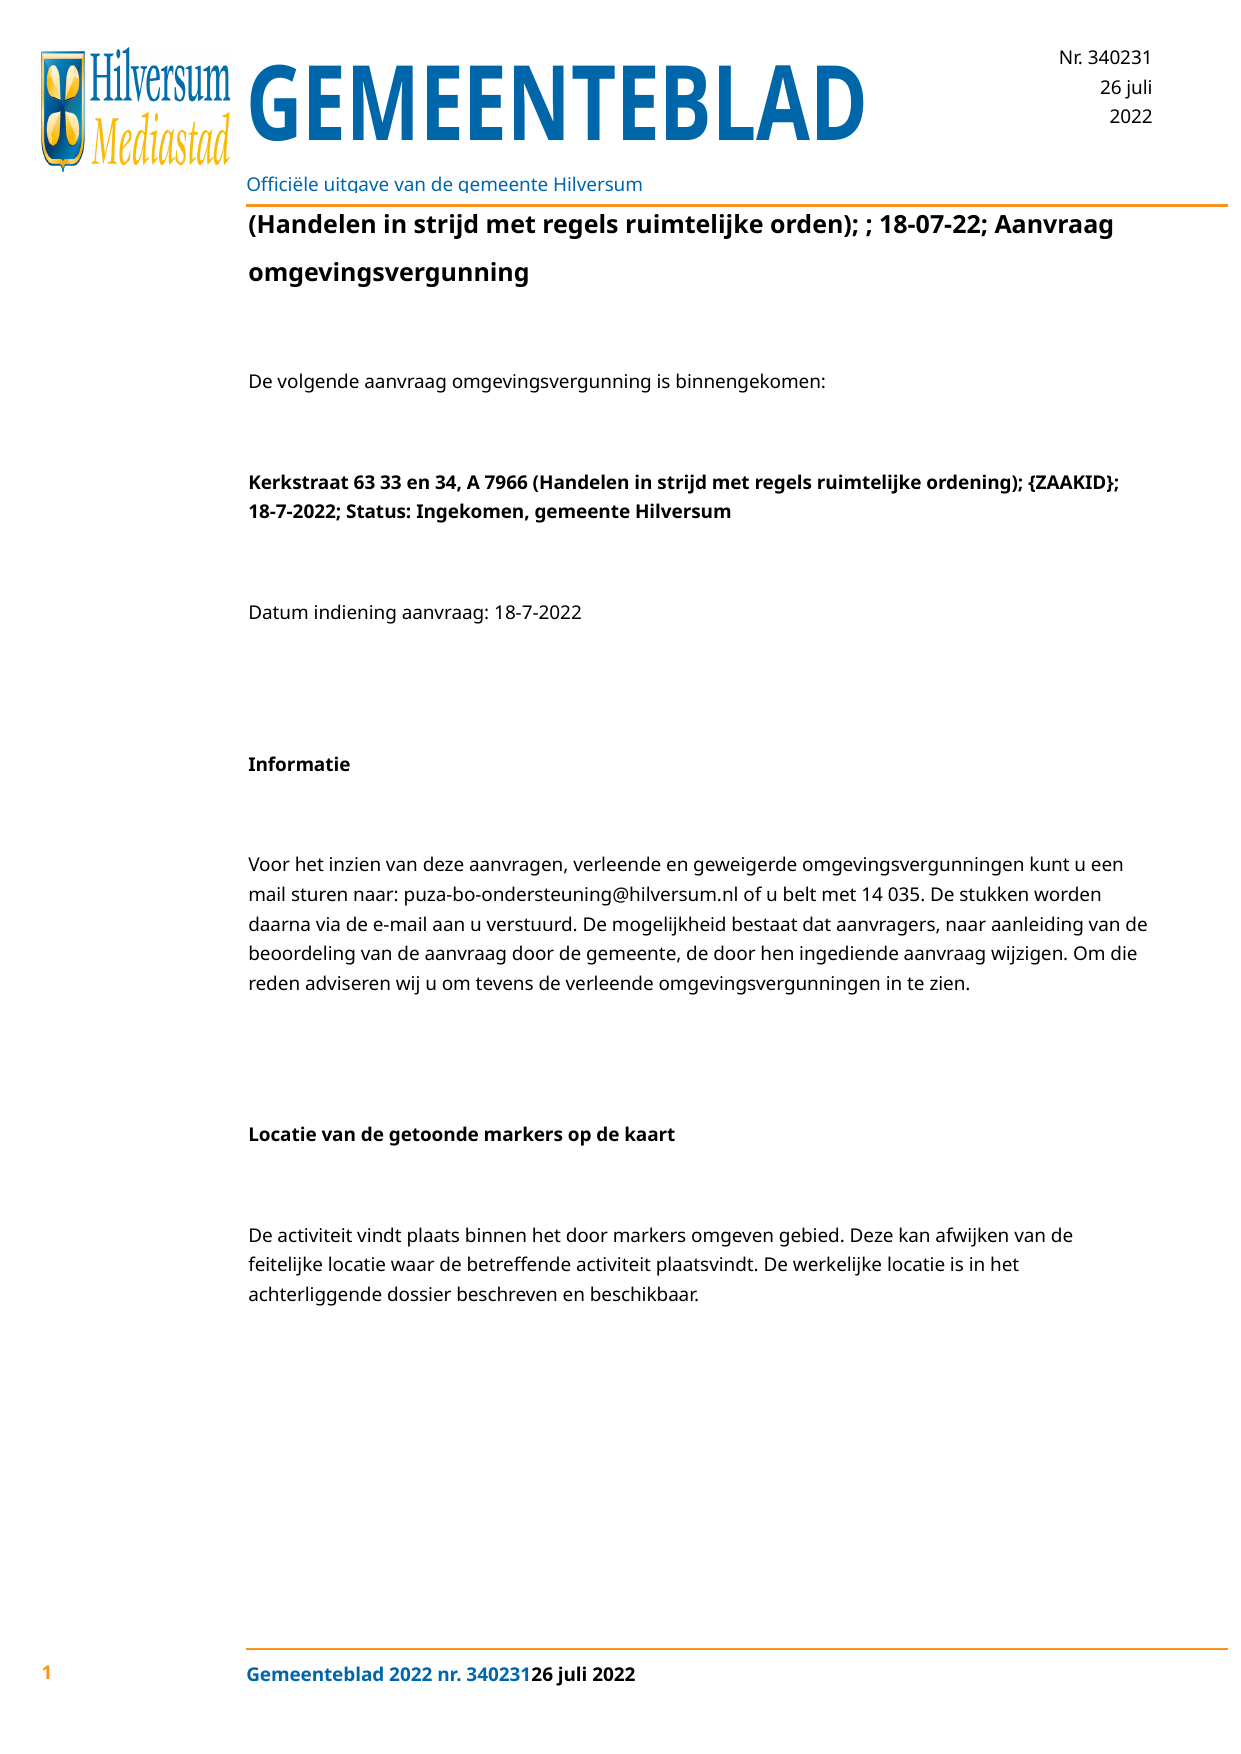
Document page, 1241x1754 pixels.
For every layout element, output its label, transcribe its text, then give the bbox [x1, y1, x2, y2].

picture [41, 47, 231, 172]
text Locatie van de getoonde markers op de kaart [248, 1121, 1152, 1147]
text Voor het inzien van deze aanvragen, verleende en geweigerde omgevingsvergunningen kunt u een mail sturen naar: puza-bo-ondersteuning@hilversum.nl of u belt met 14 035. De stukken worden daarna via de e-mail aan u verstuurd. De mogelijkheid bestaat dat aanvragers, naar aanleiding van de beoordeling van de aanvraag door de gemeente, de door hen ingediende aanvraag wijzigen. Om die reden adviseren wij u om tevens de verleende omgevingsvergunningen in te zien. [248, 852, 1152, 996]
text De activiteit vindt plaats binnen het door markers omgeven gebied. Deze kan afwijken van de feitelijke locatie waar de betreffende activiteit plaatsvindt. De werkelijke locatie is in het achterliggende dossier beschreven en beschikbaar. [248, 1222, 1152, 1307]
text (Handelen in strijd met regels ruimtelijke orden); ; 18-07-22; Aanvraag omgevingsvergunning [248, 207, 1152, 288]
text De volgende aanvraag omgevingsvergunning is binnengekomen: [248, 368, 1152, 394]
text Datum indiening aanvraag: 18-7-2022 [248, 599, 1152, 625]
text Informatie [248, 751, 1152, 777]
text Kerkstraat 63 33 en 34, A 7966 (Handelen in strijd met regels ruimtelijke ordening); {ZAAKID}; 18-7-2022; Status: Ingekomen, gemeente Hilversum [248, 469, 1152, 524]
